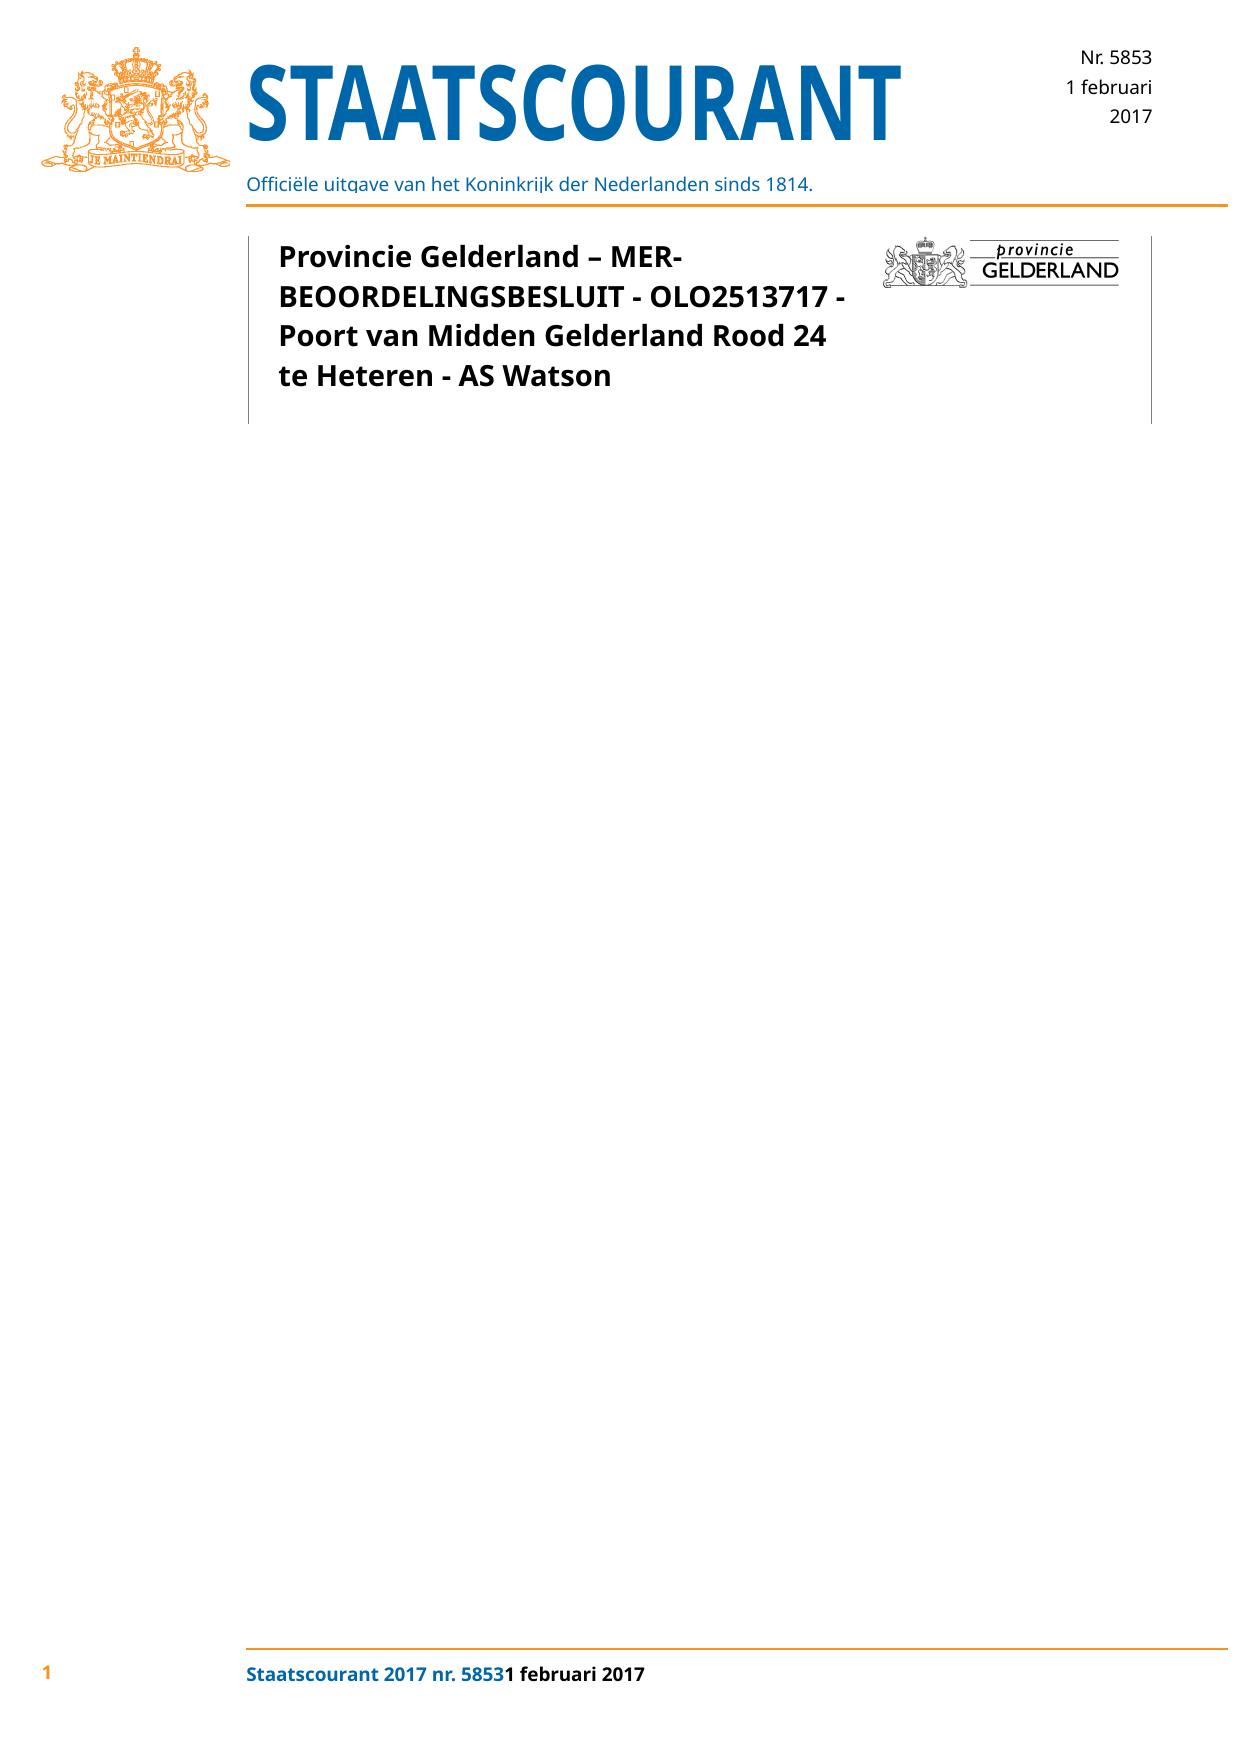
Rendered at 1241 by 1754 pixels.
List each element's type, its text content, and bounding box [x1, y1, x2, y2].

picture [882, 236, 1119, 290]
table_header Provincie Gelderland – MER-BEOORDELINGSBESLUIT - OLO2513717 - Poort van Midden Gelderland Rood 24 te Heteren - AS Watson [249, 236, 850, 424]
table_header [850, 236, 1151, 424]
picture [41, 47, 231, 172]
